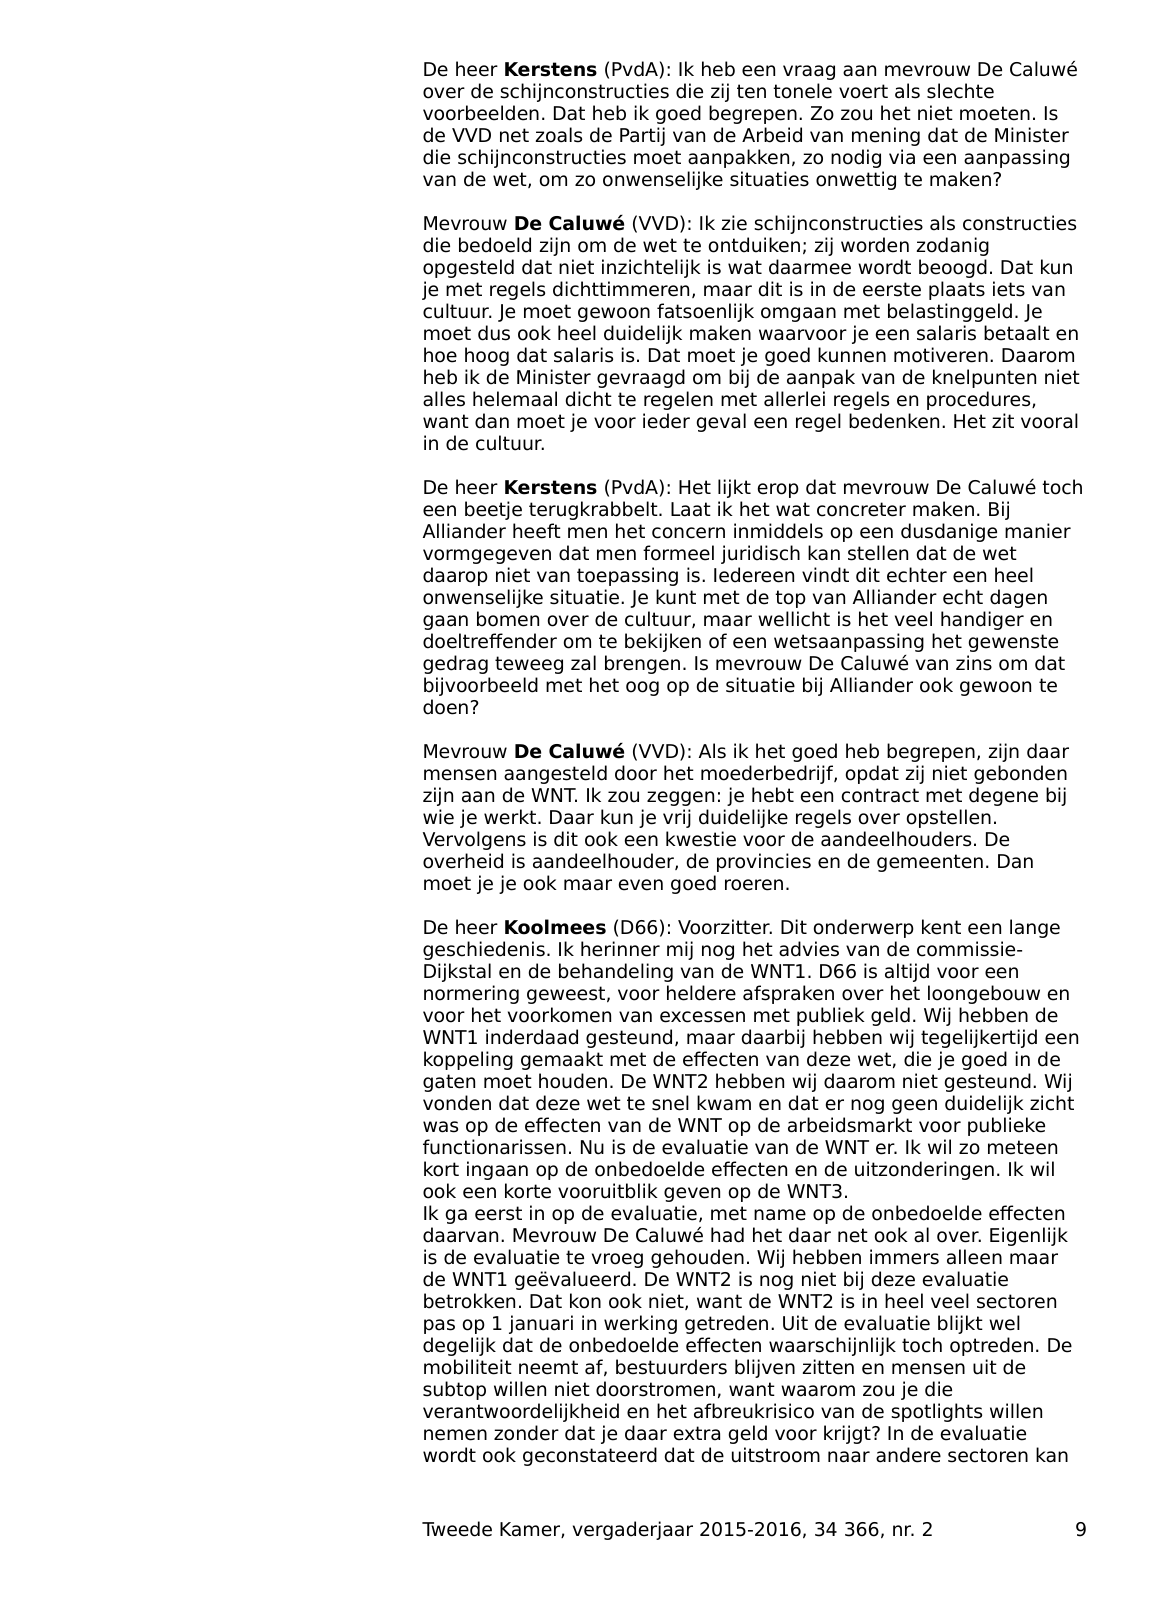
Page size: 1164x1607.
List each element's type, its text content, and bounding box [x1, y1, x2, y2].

text Mevrouw De Caluwé (VVD): Ik zie schijnconstructies als constructies die bedoeld zijn om de wet te ontduiken; zij worden zodanig opgesteld dat niet inzichtelijk is wat daarmee wordt beoogd. Dat kun je met regels dichttimmeren, maar dit is in de eerste plaats iets van cultuur. Je moet gewoon fatsoenlijk omgaan met belastinggeld. Je moet dus ook heel duidelijk maken waarvoor je een salaris betaalt en hoe hoog dat salaris is. Dat moet je goed kunnen motiveren. Daarom heb ik de Minister gevraagd om bij de aanpak van de knelpunten niet alles helemaal dicht te regelen met allerlei regels en procedures, want dan moet je voor ieder geval een regel bedenken. Het zit vooral in de cultuur. [422, 213, 1087, 455]
text Mevrouw De Caluwé (VVD): Als ik het goed heb begrepen, zijn daar mensen aangesteld door het moederbedrijf, opdat zij niet gebonden zijn aan de WNT. Ik zou zeggen: je hebt een contract met degene bij wie je werkt. Daar kun je vrij duidelijke regels over opstellen. Vervolgens is dit ook een kwestie voor de aandeelhouders. De overheid is aandeelhouder, de provincies en de gemeenten. Dan moet je je ook maar even goed roeren. [422, 741, 1087, 895]
text De heer Kerstens (PvdA): Ik heb een vraag aan mevrouw De Caluwé over de schijnconstructies die zij ten tonele voert als slechte voorbeelden. Dat heb ik goed begrepen. Zo zou het niet moeten. Is de VVD net zoals de Partij van de Arbeid van mening dat de Minister die schijnconstructies moet aanpakken, zo nodig via een aanpassing van de wet, om zo onwenselijke situaties onwettig te maken? [422, 59, 1087, 191]
text Ik ga eerst in op de evaluatie, met name op de onbedoelde effecten daarvan. Mevrouw De Caluwé had het daar net ook al over. Eigenlijk is de evaluatie te vroeg gehouden. Wij hebben immers alleen maar de WNT1 geëvalueerd. De WNT2 is nog niet bij deze evaluatie betrokken. Dat kon ook niet, want de WNT2 is in heel veel sectoren pas op 1 januari in werking getreden. Uit de evaluatie blijkt wel degelijk dat de onbedoelde effecten waarschijnlijk toch optreden. De mobiliteit neemt af, bestuurders blijven zitten en mensen uit de subtop willen niet doorstromen, want waarom zou je die verantwoordelijkheid en het afbreukrisico van de spotlights willen nemen zonder dat je daar extra geld voor krijgt? In de evaluatie wordt ook geconstateerd dat de uitstroom naar andere sectoren kan [422, 1203, 1087, 1467]
text De heer Kerstens (PvdA): Het lijkt erop dat mevrouw De Caluwé toch een beetje terugkrabbelt. Laat ik het wat concreter maken. Bij Alliander heeft men het concern inmiddels op een dusdanige manier vormgegeven dat men formeel juridisch kan stellen dat de wet daarop niet van toepassing is. Iedereen vindt dit echter een heel onwenselijke situatie. Je kunt met de top van Alliander echt dagen gaan bomen over de cultuur, maar wellicht is het veel handiger en doeltreffender om te bekijken of een wetsaanpassing het gewenste gedrag teweeg zal brengen. Is mevrouw De Caluwé van zins om dat bijvoorbeeld met het oog op de situatie bij Alliander ook gewoon te doen? [422, 477, 1087, 719]
text De heer Koolmees (D66): Voorzitter. Dit onderwerp kent een lange geschiedenis. Ik herinner mij nog het advies van de commissie-Dijkstal en de behandeling van de WNT1. D66 is altijd voor een normering geweest, voor heldere afspraken over het loongebouw en voor het voorkomen van excessen met publiek geld. Wij hebben de WNT1 inderdaad gesteund, maar daarbij hebben wij tegelijkertijd een koppeling gemaakt met de effecten van deze wet, die je goed in de gaten moet houden. De WNT2 hebben wij daarom niet gesteund. Wij vonden dat deze wet te snel kwam en dat er nog geen duidelijk zicht was op de effecten van de WNT op de arbeidsmarkt voor publieke functionarissen. Nu is de evaluatie van de WNT er. Ik wil zo meteen kort ingaan op de onbedoelde effecten en de uitzonderingen. Ik wil ook een korte vooruitblik geven op de WNT3. [422, 917, 1087, 1203]
